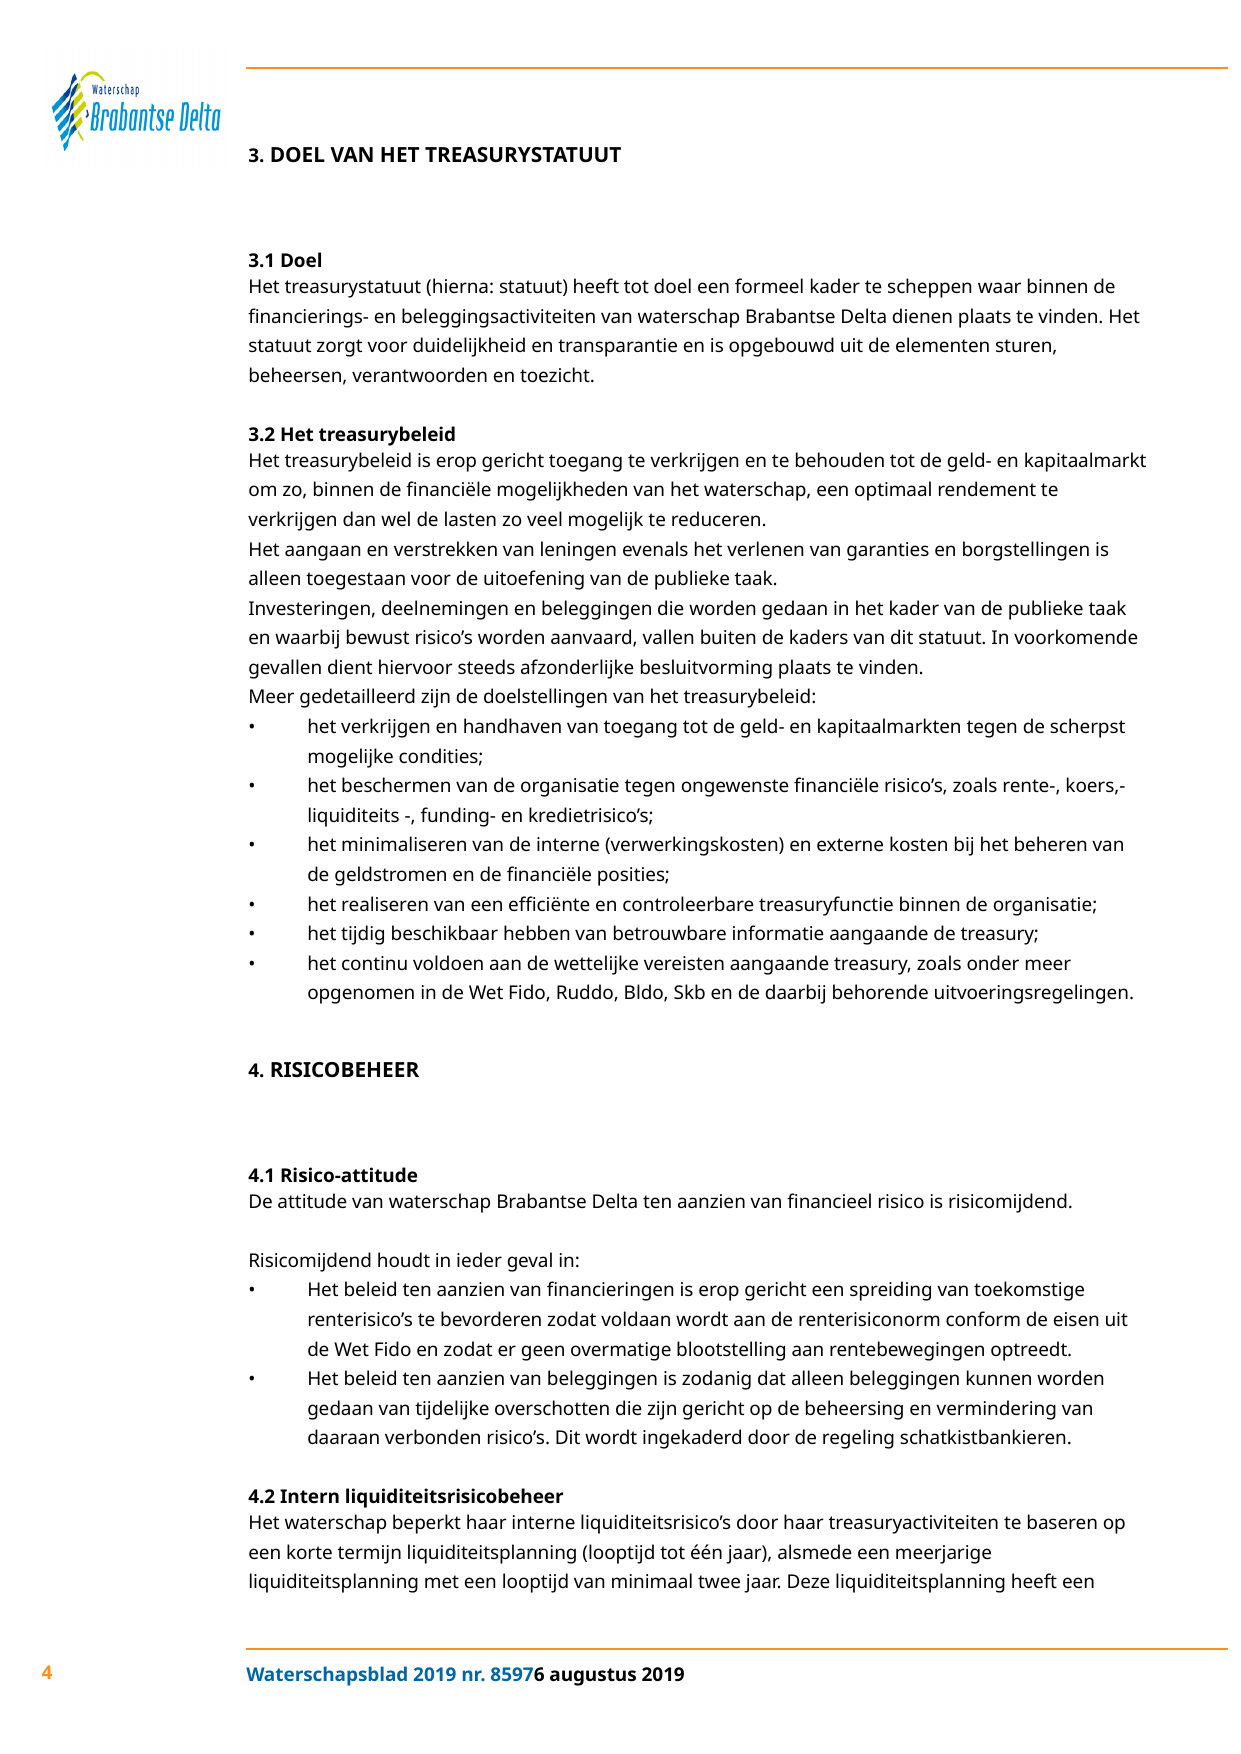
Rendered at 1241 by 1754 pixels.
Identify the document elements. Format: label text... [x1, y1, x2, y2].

list Het beleid ten aanzien van beleggingen is zodanig dat alleen beleggingen kunnen worden gedaan van tijdelijke overschotten die zijn gericht op de beheersing en vermindering van daaraan verbonden risico’s. Dit wordt ingekaderd door de regeling schatkistbankieren. [248, 1365, 1152, 1450]
text Het treasurystatuut (hierna: statuut) heeft tot doel een formeel kader te scheppen waar binnen de financierings- en beleggingsactiviteiten van waterschap Brabantse Delta dienen plaats te vinden. Het statuut zorgt voor duidelijkheid en transparantie en is opgebouwd uit de elementen sturen, beheersen, verantwoorden en toezicht. [248, 273, 1152, 388]
text 3. DOEL VAN HET TREASURYSTATUUT [248, 140, 1152, 169]
text De attitude van waterschap Brabantse Delta ten aanzien van financieel risico is risicomijdend. [248, 1188, 1152, 1213]
list het realiseren van een efficiënte en controleerbare treasuryfunctie binnen de organisatie; [248, 891, 1152, 917]
text Het aangaan en verstrekken van leningen evenals het verlenen van garanties en borgstellingen is alleen toegestaan voor de uitoefening van de publieke taak. [248, 536, 1152, 591]
list het tijdig beschikbaar hebben van betrouwbare informatie aangaande de treasury; [248, 920, 1152, 946]
text 3.2 Het treasurybeleid [248, 421, 1152, 447]
picture [41, 47, 231, 172]
text 3.1 Doel [248, 248, 1152, 273]
text 4.1 Risico-attitude [248, 1162, 1152, 1188]
list het continu voldoen aan de wettelijke vereisten aangaande treasury, zoals onder meer opgenomen in de Wet Fido, Ruddo, Bldo, Skb en de daarbij behorende uitvoeringsregelingen. [248, 950, 1152, 1005]
list het beschermen van de organisatie tegen ongewenste financiële risico’s, zoals rente-, koers,- liquiditeits -, funding- en kredietrisico’s; [248, 772, 1152, 828]
list het verkrijgen en handhaven van toegang tot de geld- en kapitaalmarkten tegen de scherpst mogelijke condities; [248, 713, 1152, 769]
text Risicomijdend houdt in ieder geval in: [248, 1247, 1152, 1273]
text Het treasurybeleid is erop gericht toegang te verkrijgen en te behouden tot de geld- en kapitaalmarkt om zo, binnen de financiële mogelijkheden van het waterschap, een optimaal rendement te verkrijgen dan wel de lasten zo veel mogelijk te reduceren. [248, 447, 1152, 532]
text Meer gedetailleerd zijn de doelstellingen van het treasurybeleid: [248, 684, 1152, 709]
text Het waterschap beperkt haar interne liquiditeitsrisico’s door haar treasuryactiviteiten te baseren op een korte termijn liquiditeitsplanning (looptijd tot één jaar), alsmede een meerjarige liquiditeitsplanning met een looptijd van minimaal twee jaar. Deze liquiditeitsplanning heeft een [248, 1509, 1152, 1594]
list het minimaliseren van de interne (verwerkingskosten) en externe kosten bij het beheren van de geldstromen en de financiële posities; [248, 832, 1152, 887]
text 4.2 Intern liquiditeitsrisicobeheer [248, 1484, 1152, 1509]
text 4. RISICOBEHEER [248, 1055, 1152, 1083]
list Het beleid ten aanzien van financieringen is erop gericht een spreiding van toekomstige renterisico’s te bevorderen zodat voldaan wordt aan de renterisiconorm conform de eisen uit de Wet Fido en zodat er geen overmatige blootstelling aan rentebewegingen optreedt. [248, 1277, 1152, 1361]
text Investeringen, deelnemingen en beleggingen die worden gedaan in het kader van de publieke taak en waarbij bewust risico’s worden aanvaard, vallen buiten de kaders van dit statuut. In voorkomende gevallen dient hiervoor steeds afzonderlijke besluitvorming plaats te vinden. [248, 595, 1152, 680]
